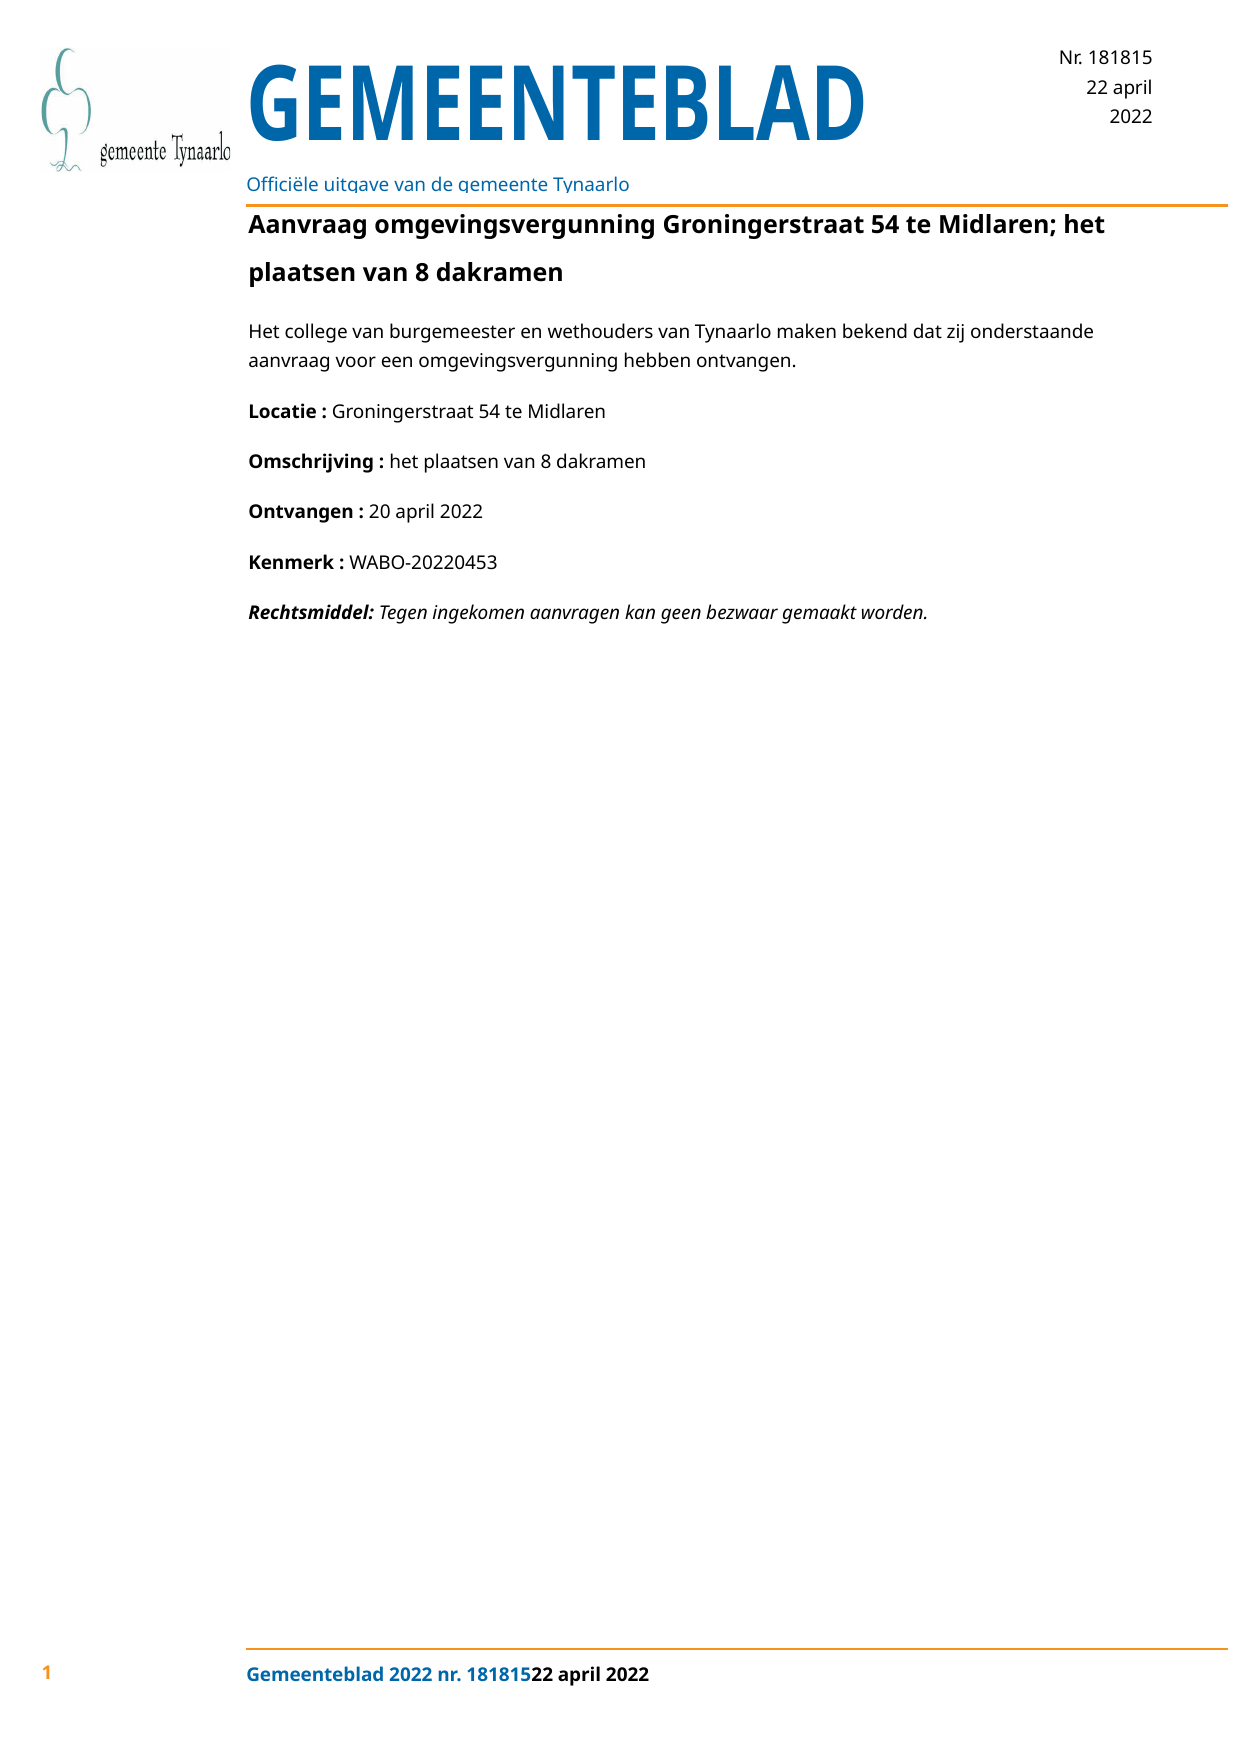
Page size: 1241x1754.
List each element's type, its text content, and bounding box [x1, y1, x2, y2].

text Rechtsmiddel: Tegen ingekomen aanvragen kan geen bezwaar gemaakt worden. [248, 599, 1152, 625]
text Kenmerk : WABO-20220453 [248, 549, 1152, 575]
text Het college van burgemeester en wethouders van Tynaarlo maken bekend dat zij onderstaande aanvraag voor een omgevingsvergunning hebben ontvangen. [248, 318, 1152, 373]
text Locatie : Groningerstraat 54 te Midlaren [248, 398, 1152, 424]
text Aanvraag omgevingsvergunning Groningerstraat 54 te Midlaren; het plaatsen van 8 dakramen [248, 207, 1152, 288]
picture [41, 47, 231, 172]
text Ontvangen : 20 april 2022 [248, 499, 1152, 524]
text Omschrijving : het plaatsen van 8 dakramen [248, 448, 1152, 474]
